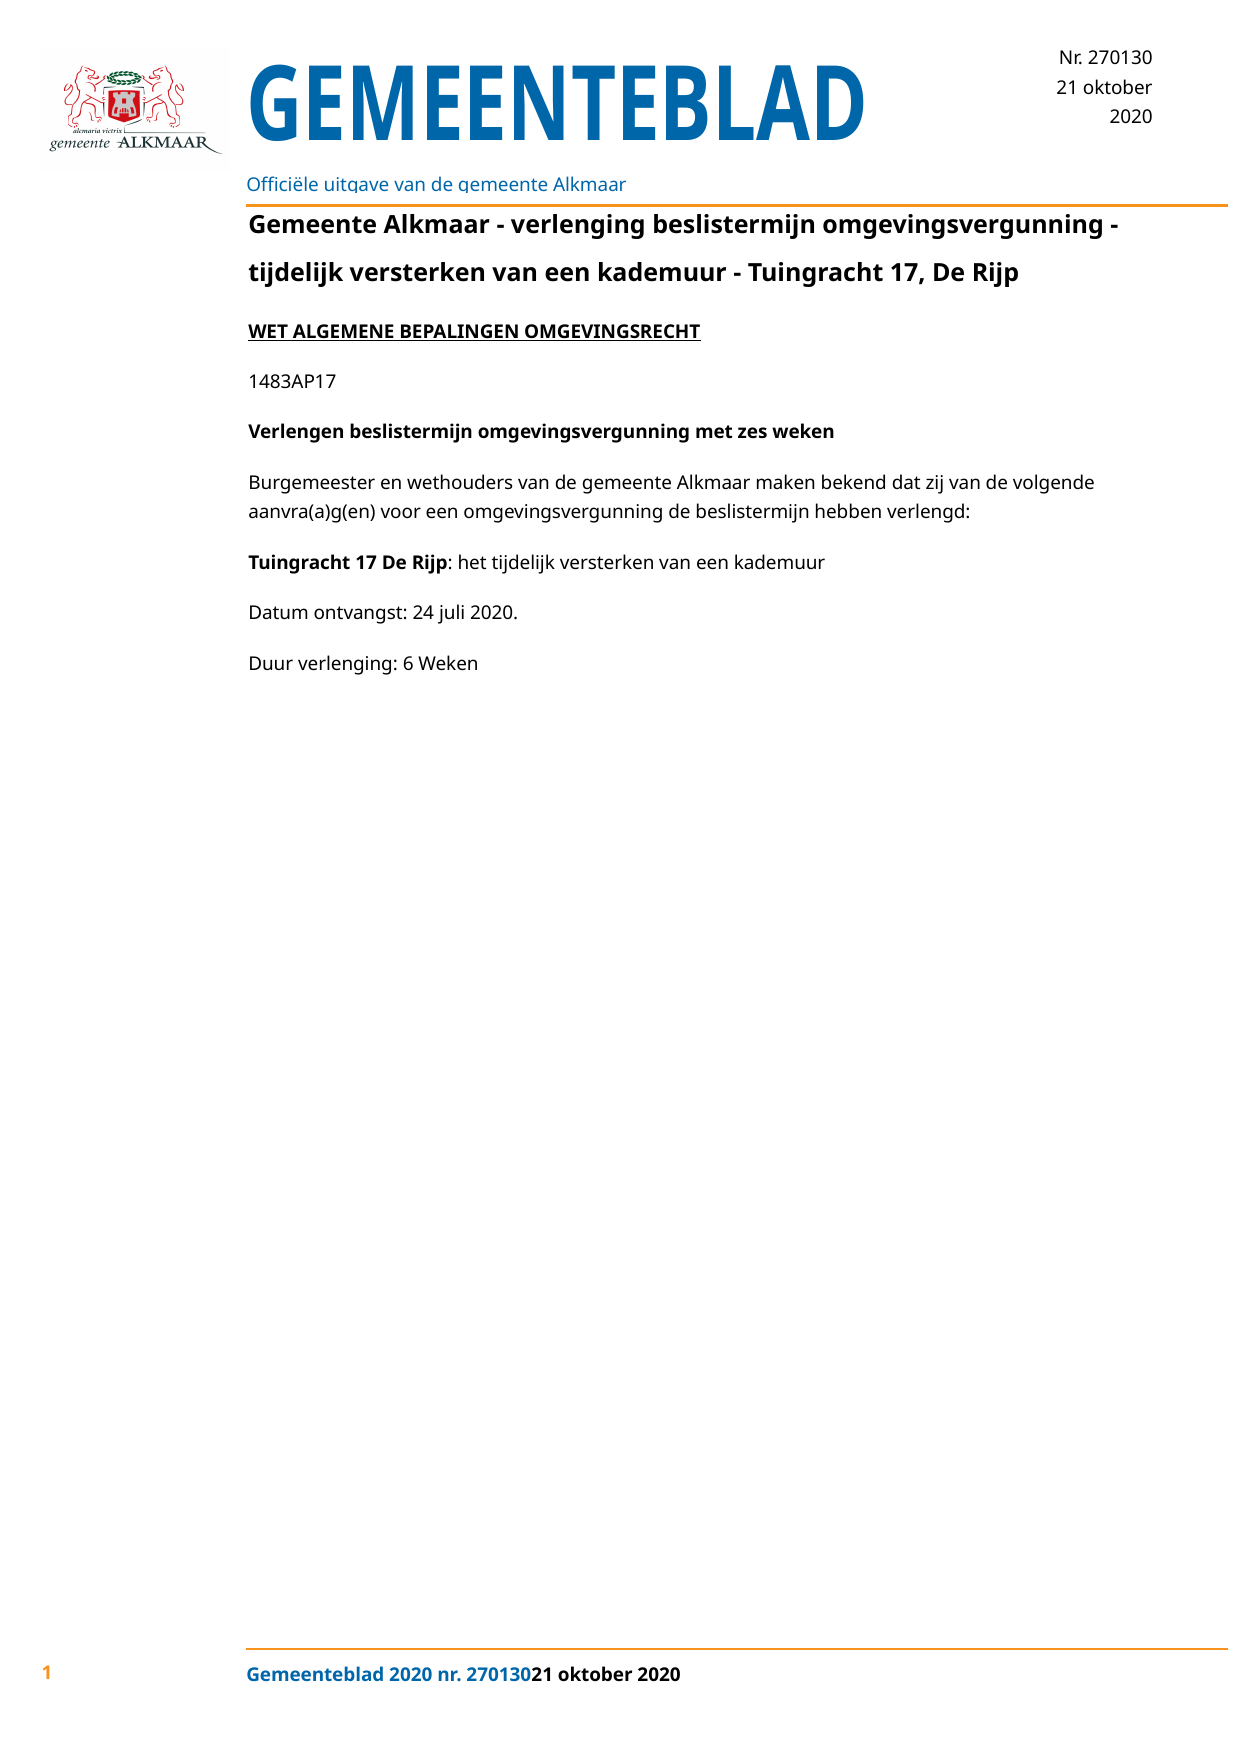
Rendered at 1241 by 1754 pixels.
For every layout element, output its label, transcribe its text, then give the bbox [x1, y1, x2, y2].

text Gemeente Alkmaar - verlenging beslistermijn omgevingsvergunning - tijdelijk versterken van een kademuur - Tuingracht 17, De Rijp [248, 207, 1152, 288]
picture [41, 47, 231, 172]
text Datum ontvangst: 24 juli 2020. [248, 599, 1152, 625]
text Burgemeester en wethouders van de gemeente Alkmaar maken bekend dat zij van de volgende aanvra(a)g(en) voor een omgevingsvergunning de beslistermijn hebben verlengd: [248, 469, 1152, 524]
text Verlengen beslistermijn omgevingsvergunning met zes weken [248, 419, 1152, 444]
text Tuingracht 17 De Rijp: het tijdelijk versterken van een kademuur [248, 549, 1152, 575]
text Duur verlenging: 6 Weken [248, 650, 1152, 676]
text 1483AP17 [248, 368, 1152, 394]
text WET ALGEMENE BEPALINGEN OMGEVINGSRECHT [248, 318, 1152, 344]
